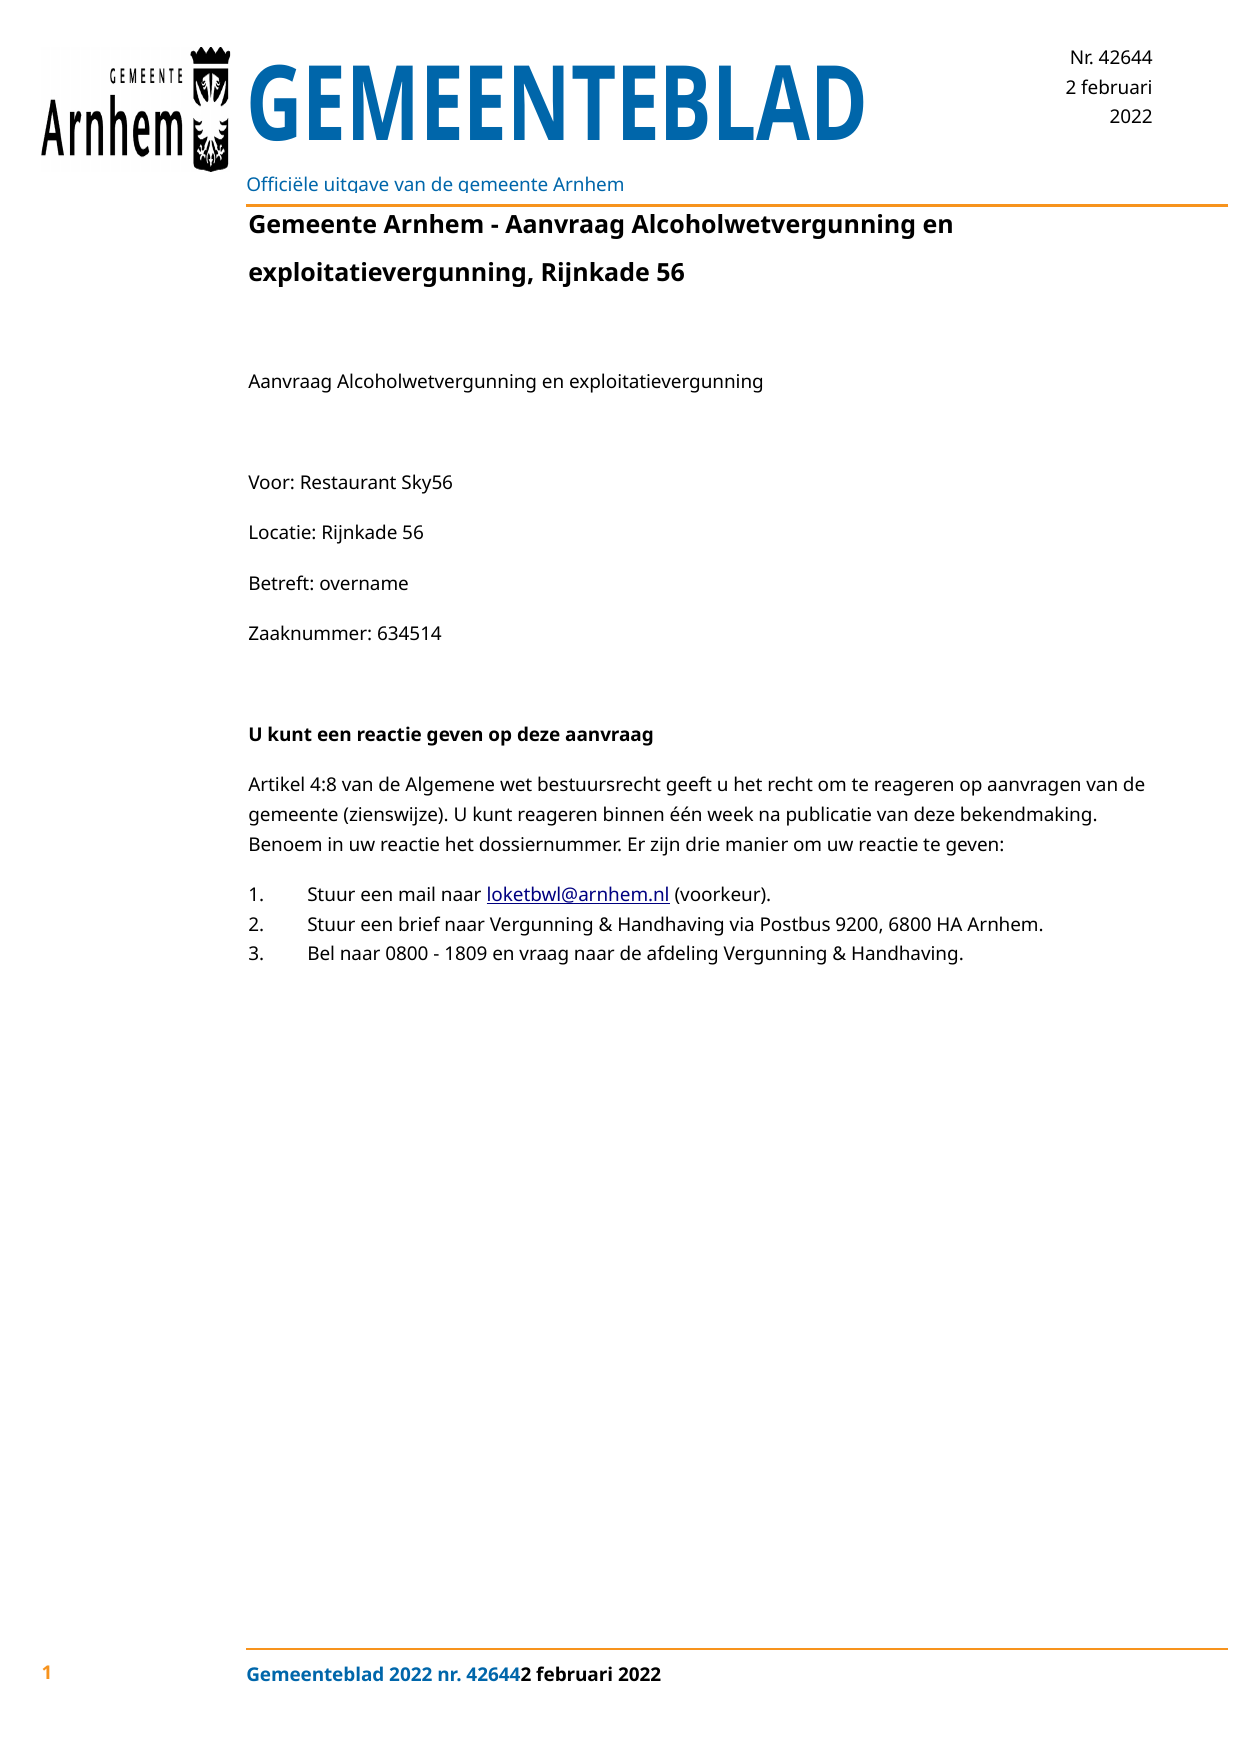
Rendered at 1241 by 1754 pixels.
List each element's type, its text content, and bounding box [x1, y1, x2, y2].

text Voor: Restaurant Sky56 [248, 469, 1152, 495]
text Zaaknummer: 634514 [248, 620, 1152, 646]
list Stuur een brief naar Vergunning & Handhaving via Postbus 9200, 6800 HA Arnhem. [248, 911, 1152, 937]
list Stuur een mail naar loketbwl@arnhem.nl (voorkeur). [248, 881, 1152, 907]
text Aanvraag Alcoholwetvergunning en exploitatievergunning [248, 368, 1152, 394]
text Gemeente Arnhem - Aanvraag Alcoholwetvergunning en exploitatievergunning, Rijnkade 56 [248, 207, 1152, 288]
text Locatie: Rijnkade 56 [248, 519, 1152, 545]
text U kunt een reactie geven op deze aanvraag [248, 721, 1152, 747]
list Bel naar 0800 - 1809 en vraag naar de afdeling Vergunning & Handhaving. [248, 940, 1152, 966]
text Betreft: overname [248, 570, 1152, 596]
text Artikel 4:8 van de Algemene wet bestuursrecht geeft u het recht om te reageren op aanvragen van de gemeente (zienswijze). U kunt reageren binnen één week na publicatie van deze bekendmaking. Benoem in uw reactie het dossiernummer. Er zijn drie manier om uw reactie te geven: [248, 772, 1152, 857]
picture [41, 47, 231, 172]
